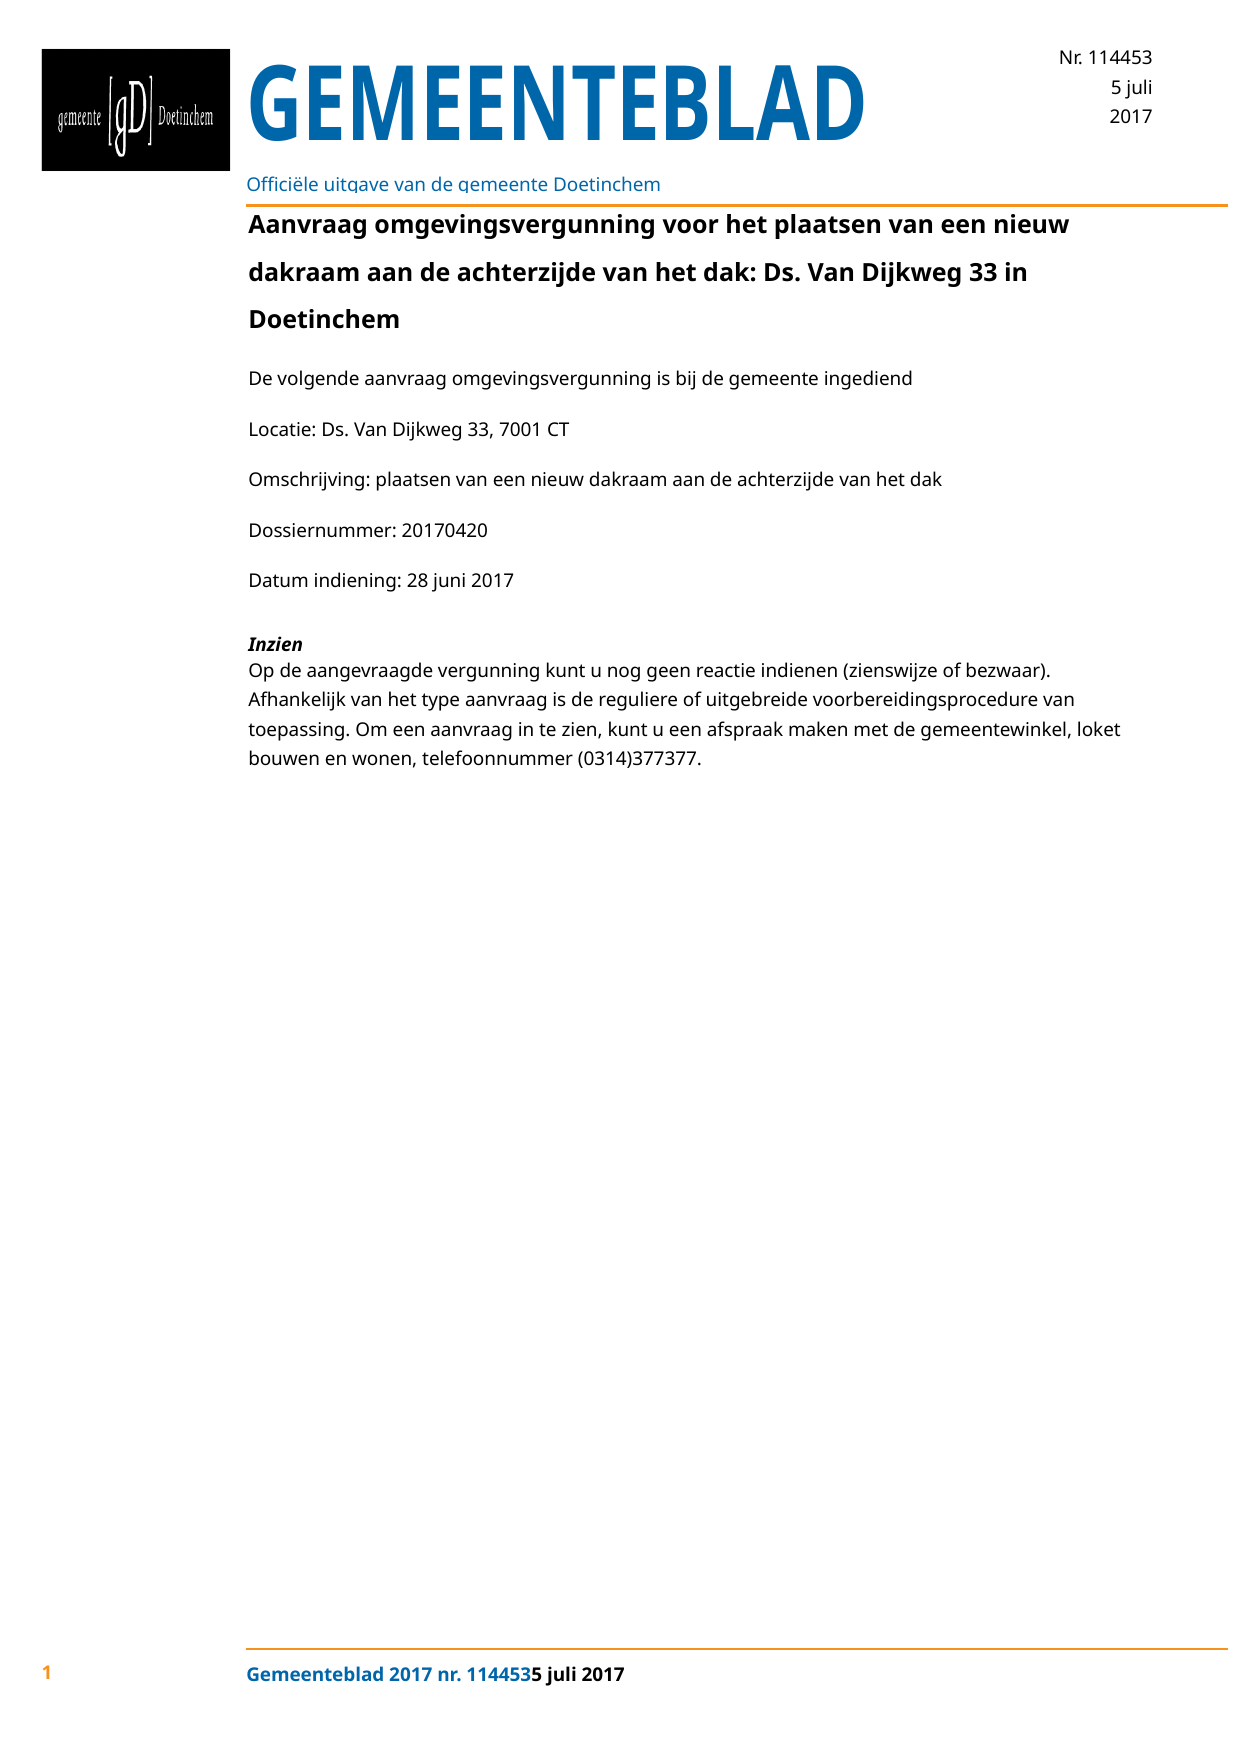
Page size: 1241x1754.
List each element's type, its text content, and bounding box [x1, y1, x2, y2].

text Op de aangevraagde vergunning kunt u nog geen reactie indienen (zienswijze of bezwaar). Afhankelijk van het type aanvraag is de reguliere of uitgebreide voorbereidingsprocedure van toepassing. Om een aanvraag in te zien, kunt u een afspraak maken met de gemeentewinkel, loket bouwen en wonen, telefoonnummer (0314)377377. [248, 657, 1152, 771]
text Dossiernummer: 20170420 [248, 517, 1152, 542]
text Omschrijving: plaatsen van een nieuw dakraam aan de achterzijde van het dak [248, 466, 1152, 492]
text Datum indiening: 28 juni 2017 [248, 567, 1152, 593]
picture [41, 47, 231, 172]
text Locatie: Ds. Van Dijkweg 33, 7001 CT [248, 416, 1152, 442]
text De volgende aanvraag omgevingsvergunning is bij de gemeente ingediend [248, 366, 1152, 391]
text Aanvraag omgevingsvergunning voor het plaatsen van een nieuw dakraam aan de achterzijde van het dak: Ds. Van Dijkweg 33 in Doetinchem [248, 207, 1152, 336]
text Inzien [248, 631, 1152, 657]
